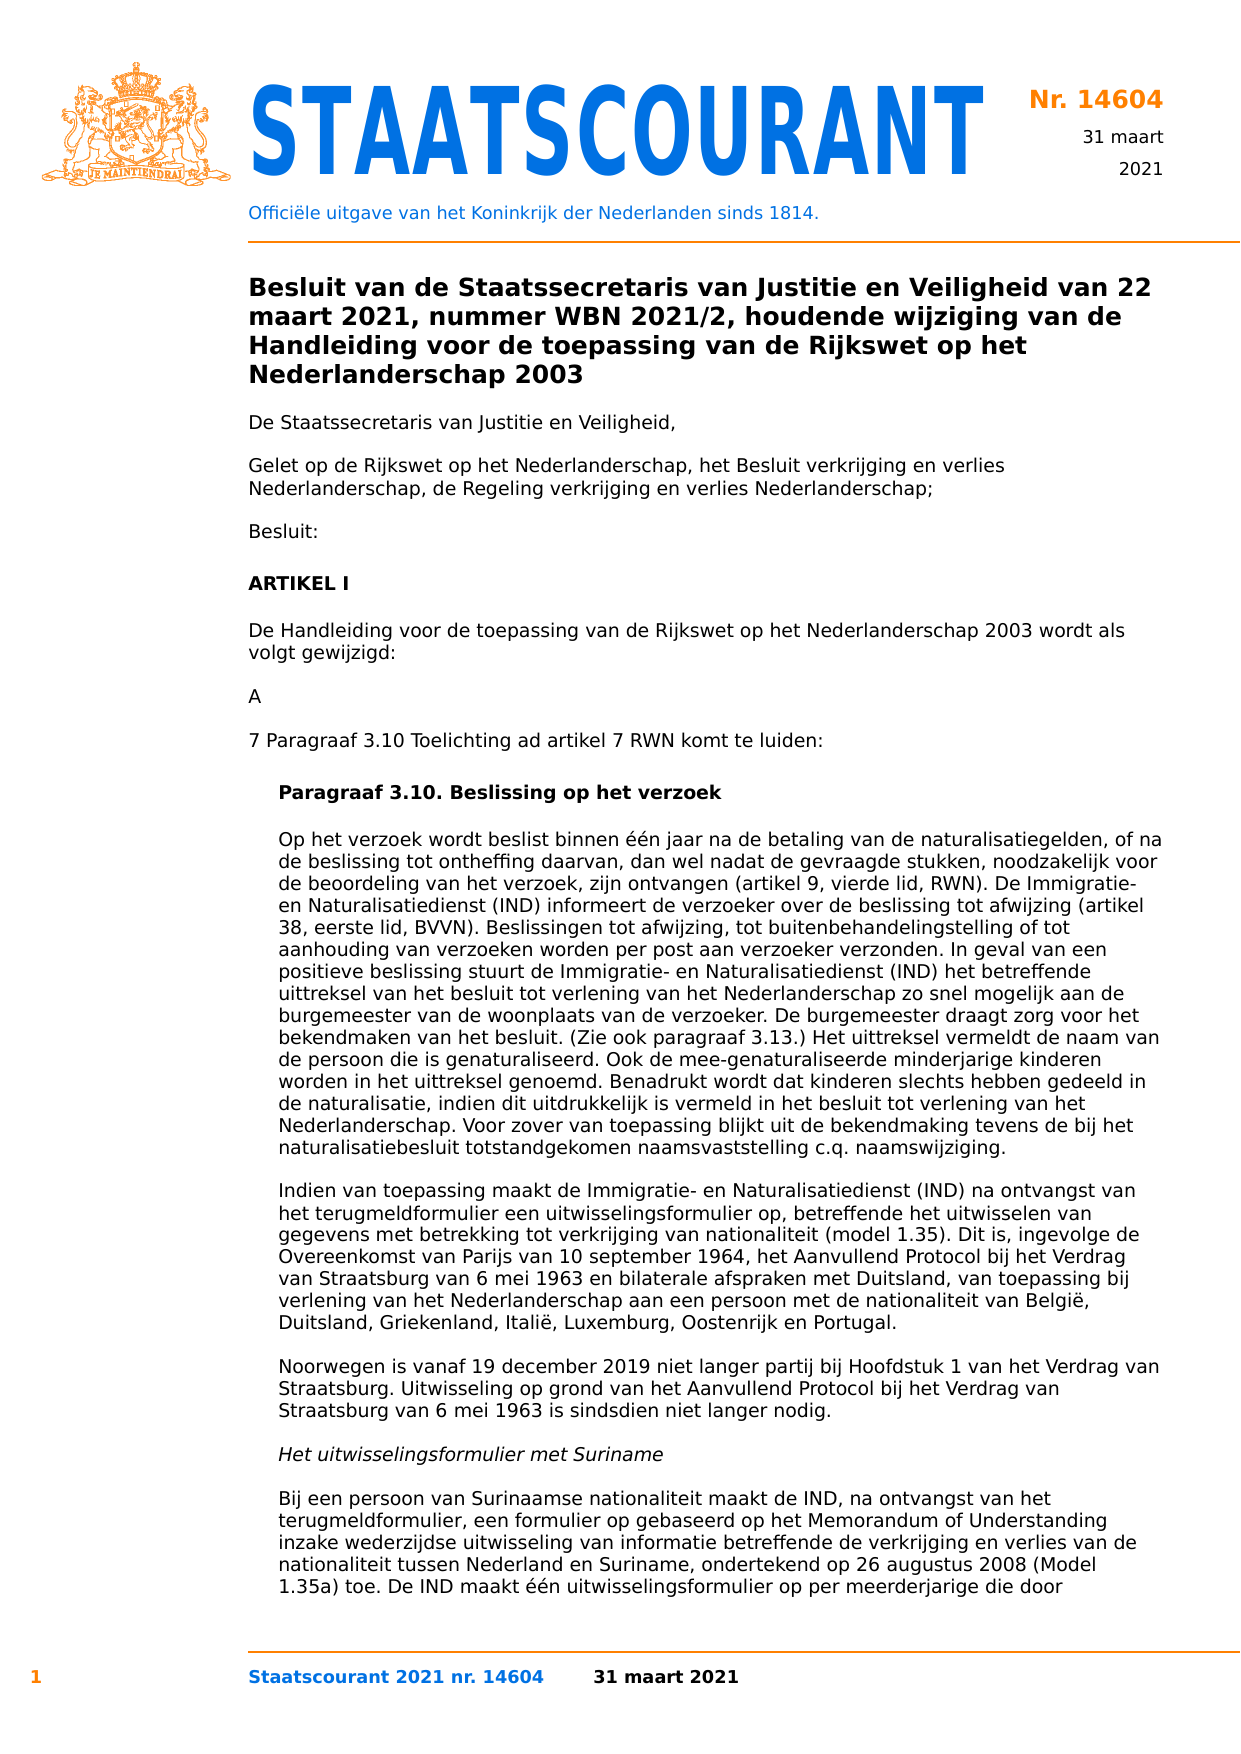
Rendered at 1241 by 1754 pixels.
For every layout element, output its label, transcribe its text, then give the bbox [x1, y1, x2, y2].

text Op het verzoek wordt beslist binnen één jaar na de betaling van de naturalisatiegelden, of na de beslissing tot ontheffing daarvan, dan wel nadat de gevraagde stukken, noodzakelijk voor de beoordeling van het verzoek, zijn ontvangen (artikel 9, vierde lid, RWN). De Immigratie- en Naturalisatiedienst (IND) informeert de verzoeker over de beslissing tot afwijzing (artikel 38, eerste lid, BVVN). Beslissingen tot afwijzing, tot buitenbehandelingstelling of tot aanhouding van verzoeken worden per post aan verzoeker verzonden. In geval van een positieve beslissing stuurt de Immigratie- en Naturalisatiedienst (IND) het betreffende uittreksel van het besluit tot verlening van het Nederlanderschap zo snel mogelijk aan de burgemeester van de woonplaats van de verzoeker. De burgemeester draagt zorg voor het bekendmaken van het besluit. (Zie ook paragraaf 3.13.) Het uittreksel vermeldt de naam van de persoon die is genaturaliseerd. Ook de mee-genaturaliseerde minderjarige kinderen worden in het uittreksel genoemd. Benadrukt wordt dat kinderen slechts hebben gedeeld in de naturalisatie, indien dit uitdrukkelijk is vermeld in het besluit tot verlening van het Nederlanderschap. Voor zover van toepassing blijkt uit de bekendmaking tevens de bij het naturalisatiebesluit totstandgekomen naamsvaststelling c.q. naamswijziging. [278, 829, 1163, 1158]
text Gelet op de Rijkswet op het Nederlanderschap, het Besluit verkrijging en verlies Nederlanderschap, de Regeling verkrijging en verlies Nederlanderschap; [248, 455, 1163, 499]
text Besluit: [248, 521, 1163, 543]
subtitle ARTIKEL I [248, 573, 1163, 595]
text Bij een persoon van Surinaamse nationaliteit maakt de IND, na ontvangst van het terugmeldformulier, een formulier op gebaseerd op het Memorandum of Understanding inzake wederzijdse uitwisseling van informatie betreffende de verkrijging en verlies van de nationaliteit tussen Nederland en Suriname, ondertekend op 26 augustus 2008 (Model 1.35a) toe. De IND maakt één uitwisselingsformulier op per meerderjarige die door [278, 1488, 1163, 1598]
table_cell Officiële uitgave van het Koninkrijk der Nederlanden sinds 1814. [248, 203, 1240, 241]
text A [248, 686, 1163, 708]
subtitle Besluit van de Staatssecretaris van Justitie en Veiligheid van 22 maart 2021, nummer WBN 2021/2, houdende wijziging van de Handleiding voor de toepassing van de Rijkswet op het Nederlanderschap 2003 [248, 273, 1163, 390]
text De Staatssecretaris van Justitie en Veiligheid, [248, 412, 1163, 433]
table_header STAATSCOURANT [248, 62, 998, 203]
text Noorwegen is vanaf 19 december 2019 niet langer partij bij Hoofdstuk 1 van het Verdrag van Straatsburg. Uitwisseling op grond van het Aanvullend Protocol bij het Verdrag van Straatsburg van 6 mei 1963 is sindsdien niet langer nodig. [278, 1356, 1163, 1422]
table_cell 2021 [998, 153, 1240, 203]
table_cell 31 maart [998, 121, 1240, 153]
text 7 Paragraaf 3.10 Toelichting ad artikel 7 RWN komt te luiden: [248, 730, 1163, 752]
picture [41, 62, 231, 186]
table_header [25, 62, 248, 241]
subtitle Het uitwisselingsformulier met Suriname [278, 1444, 1163, 1466]
table_header Nr. 14604 [998, 62, 1240, 121]
text Indien van toepassing maakt de Immigratie- en Naturalisatiedienst (IND) na ontvangst van het terugmeldformulier een uitwisselingsformulier op, betreffende het uitwisselen van gegevens met betrekking tot verkrijging van nationaliteit (model 1.35). Dit is, ingevolge de Overeenkomst van Parijs van 10 september 1964, het Aanvullend Protocol bij het Verdrag van Straatsburg van 6 mei 1963 en bilaterale afspraken met Duitsland, van toepassing bij verlening van het Nederlanderschap aan een persoon met de nationaliteit van België, Duitsland, Griekenland, Italië, Luxemburg, Oostenrijk en Portugal. [278, 1180, 1163, 1334]
text De Handleiding voor de toepassing van de Rijkswet op het Nederlanderschap 2003 wordt als volgt gewijzigd: [248, 620, 1163, 664]
subtitle Paragraaf 3.10. Beslissing op het verzoek [278, 782, 1163, 804]
